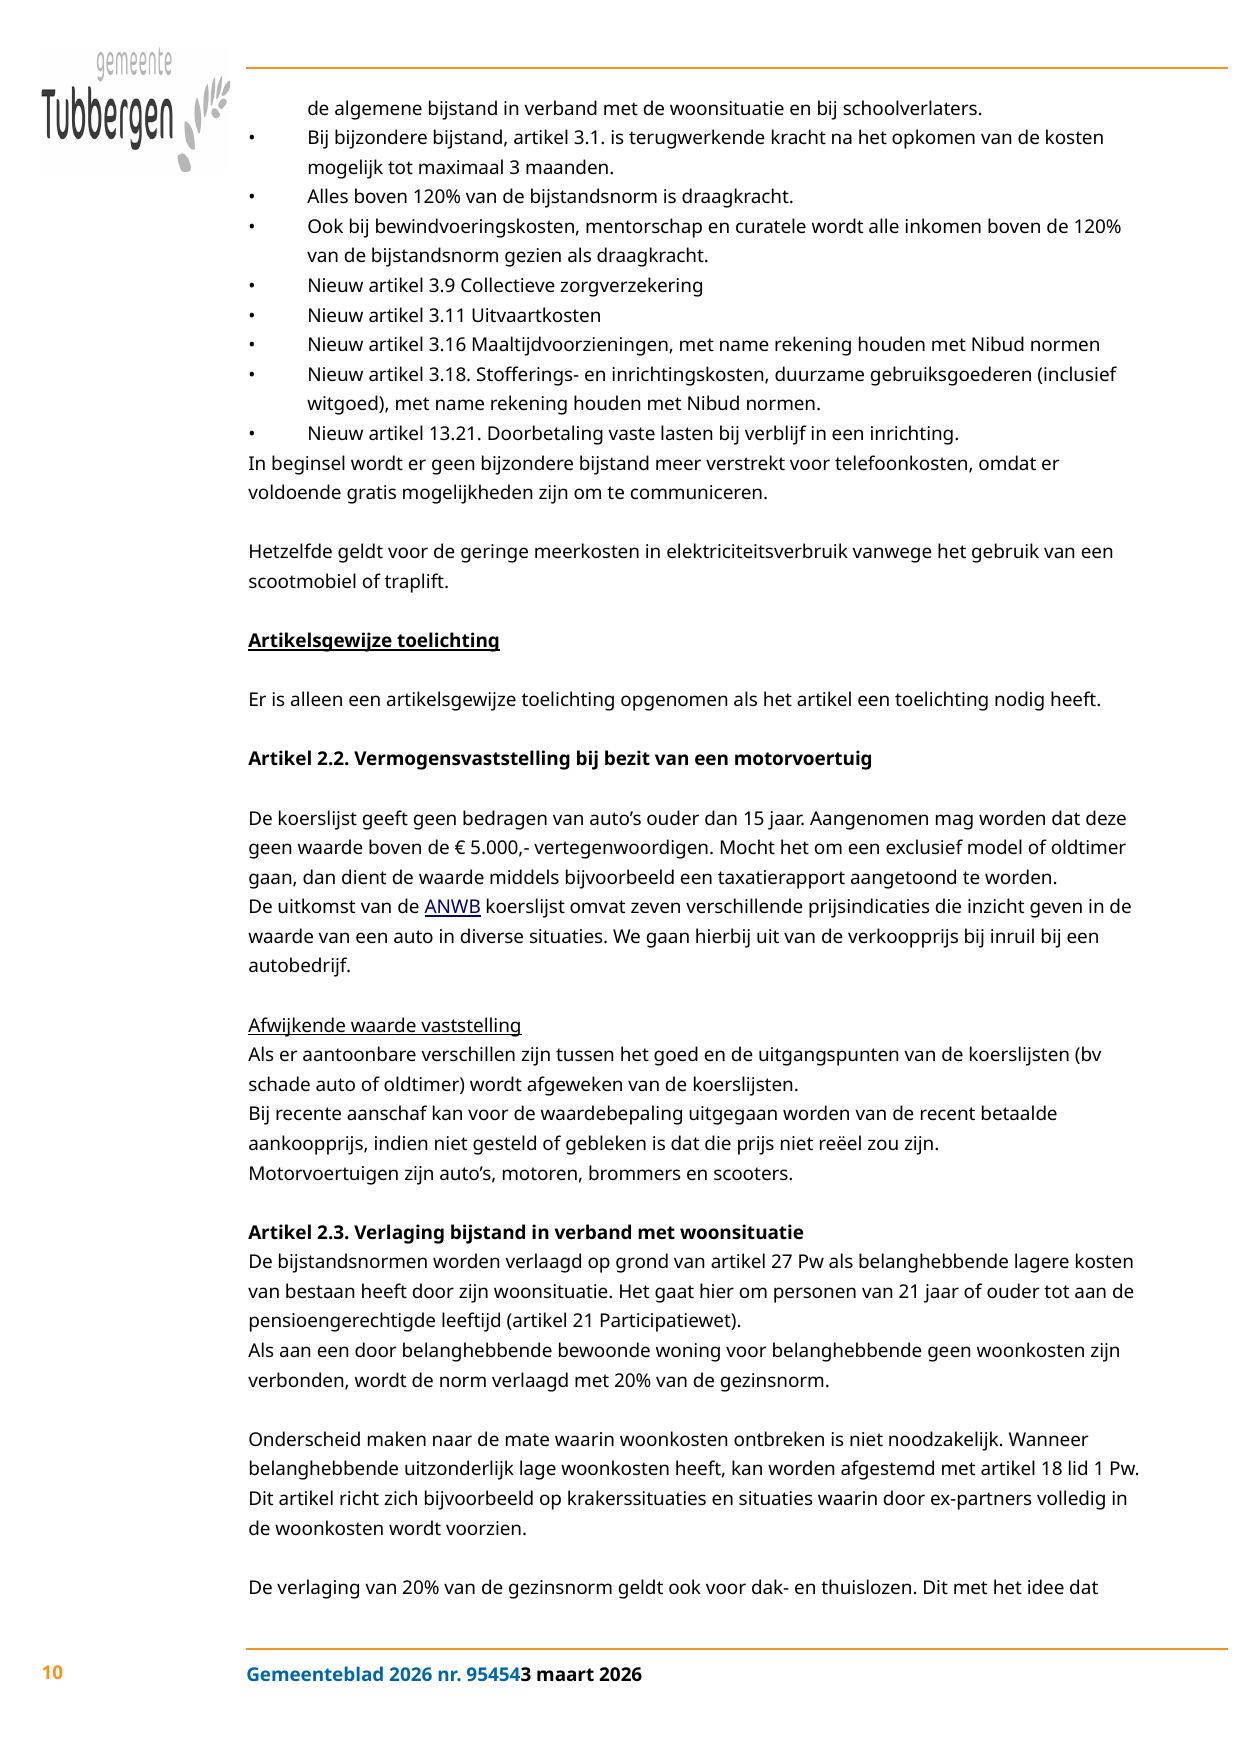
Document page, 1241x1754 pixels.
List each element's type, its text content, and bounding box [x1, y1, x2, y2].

text Artikelsgewijze toelichting [248, 627, 1152, 653]
text In beginsel wordt er geen bijzondere bijstand meer verstrekt voor telefoonkosten, omdat er voldoende gratis mogelijkheden zijn om te communiceren. [248, 450, 1152, 505]
list Nieuw artikel 3.16 Maaltijdvoorzieningen, met name rekening houden met Nibud normen [248, 331, 1152, 357]
list Nieuw artikel 3.9 Collectieve zorgverzekering [248, 272, 1152, 298]
list Nieuw artikel 3.11 Uitvaartkosten [248, 302, 1152, 328]
text Onderscheid maken naar de mate waarin woonkosten ontbreken is niet noodzakelijk. Wanneer belanghebbende uitzonderlijk lage woonkosten heeft, kan worden afgestemd met artikel 18 lid 1 Pw. Dit artikel richt zich bijvoorbeeld op krakerssituaties en situaties waarin door ex-partners volledig in de woonkosten wordt voorzien. [248, 1426, 1152, 1541]
text De koerslijst geeft geen bedragen van auto’s ouder dan 15 jaar. Aangenomen mag worden dat deze geen waarde boven de € 5.000,- vertegenwoordigen. Mocht het om een exclusief model of oldtimer gaan, dan dient de waarde middels bijvoorbeeld een taxatierapport aangetoond te worden. [248, 805, 1152, 890]
text Als aan een door belanghebbende bewoonde woning voor belanghebbende geen woonkosten zijn verbonden, wordt de norm verlaagd met 20% van de gezinsnorm. [248, 1337, 1152, 1393]
list de algemene bijstand in verband met de woonsituatie en bij schoolverlaters. [248, 95, 1152, 121]
text Er is alleen een artikelsgewijze toelichting opgenomen als het artikel een toelichting nodig heeft. [248, 686, 1152, 712]
text Als er aantoonbare verschillen zijn tussen het goed en de uitgangspunten van de koerslijsten (bv schade auto of oldtimer) wordt afgeweken van de koerslijsten. [248, 1041, 1152, 1097]
text Hetzelfde geldt voor de geringe meerkosten in elektriciteitsverbruik vanwege het gebruik van een scootmobiel of traplift. [248, 538, 1152, 594]
list Alles boven 120% van de bijstandsnorm is draagkracht. [248, 183, 1152, 209]
list Bij bijzondere bijstand, artikel 3.1. is terugwerkende kracht na het opkomen van de kosten mogelijk tot maximaal 3 maanden. [248, 124, 1152, 180]
text Afwijkende waarde vaststelling [248, 1012, 1152, 1038]
text De verlaging van 20% van de gezinsnorm geldt ook voor dak- en thuislozen. Dit met het idee dat [248, 1574, 1152, 1600]
list Nieuw artikel 13.21. Doorbetaling vaste lasten bij verblijf in een inrichting. [248, 420, 1152, 446]
text De uitkomst van de ANWB koerslijst omvat zeven verschillende prijsindicaties die inzicht geven in de waarde van een auto in diverse situaties. We gaan hierbij uit van de verkoopprijs bij inruil bij een autobedrijf. [248, 893, 1152, 978]
text Artikel 2.3. Verlaging bijstand in verband met woonsituatie [248, 1219, 1152, 1245]
text Artikel 2.2. Vermogensvaststelling bij bezit van een motorvoertuig [248, 746, 1152, 771]
text De bijstandsnormen worden verlaagd op grond van artikel 27 Pw als belanghebbende lagere kosten van bestaan heeft door zijn woonsituatie. Het gaat hier om personen van 21 jaar of ouder tot aan de pensioengerechtigde leeftijd (artikel 21 Participatiewet). [248, 1248, 1152, 1333]
picture [41, 47, 231, 172]
list Ook bij bewindvoeringskosten, mentorschap en curatele wordt alle inkomen boven de 120% van de bijstandsnorm gezien als draagkracht. [248, 213, 1152, 268]
list Nieuw artikel 3.18. Stofferings- en inrichtingskosten, duurzame gebruiksgoederen (inclusief witgoed), met name rekening houden met Nibud normen. [248, 361, 1152, 416]
text Bij recente aanschaf kan voor de waardebepaling uitgegaan worden van de recent betaalde aankoopprijs, indien niet gesteld of gebleken is dat die prijs niet reëel zou zijn. [248, 1101, 1152, 1156]
text Motorvoertuigen zijn auto’s, motoren, brommers en scooters. [248, 1160, 1152, 1186]
